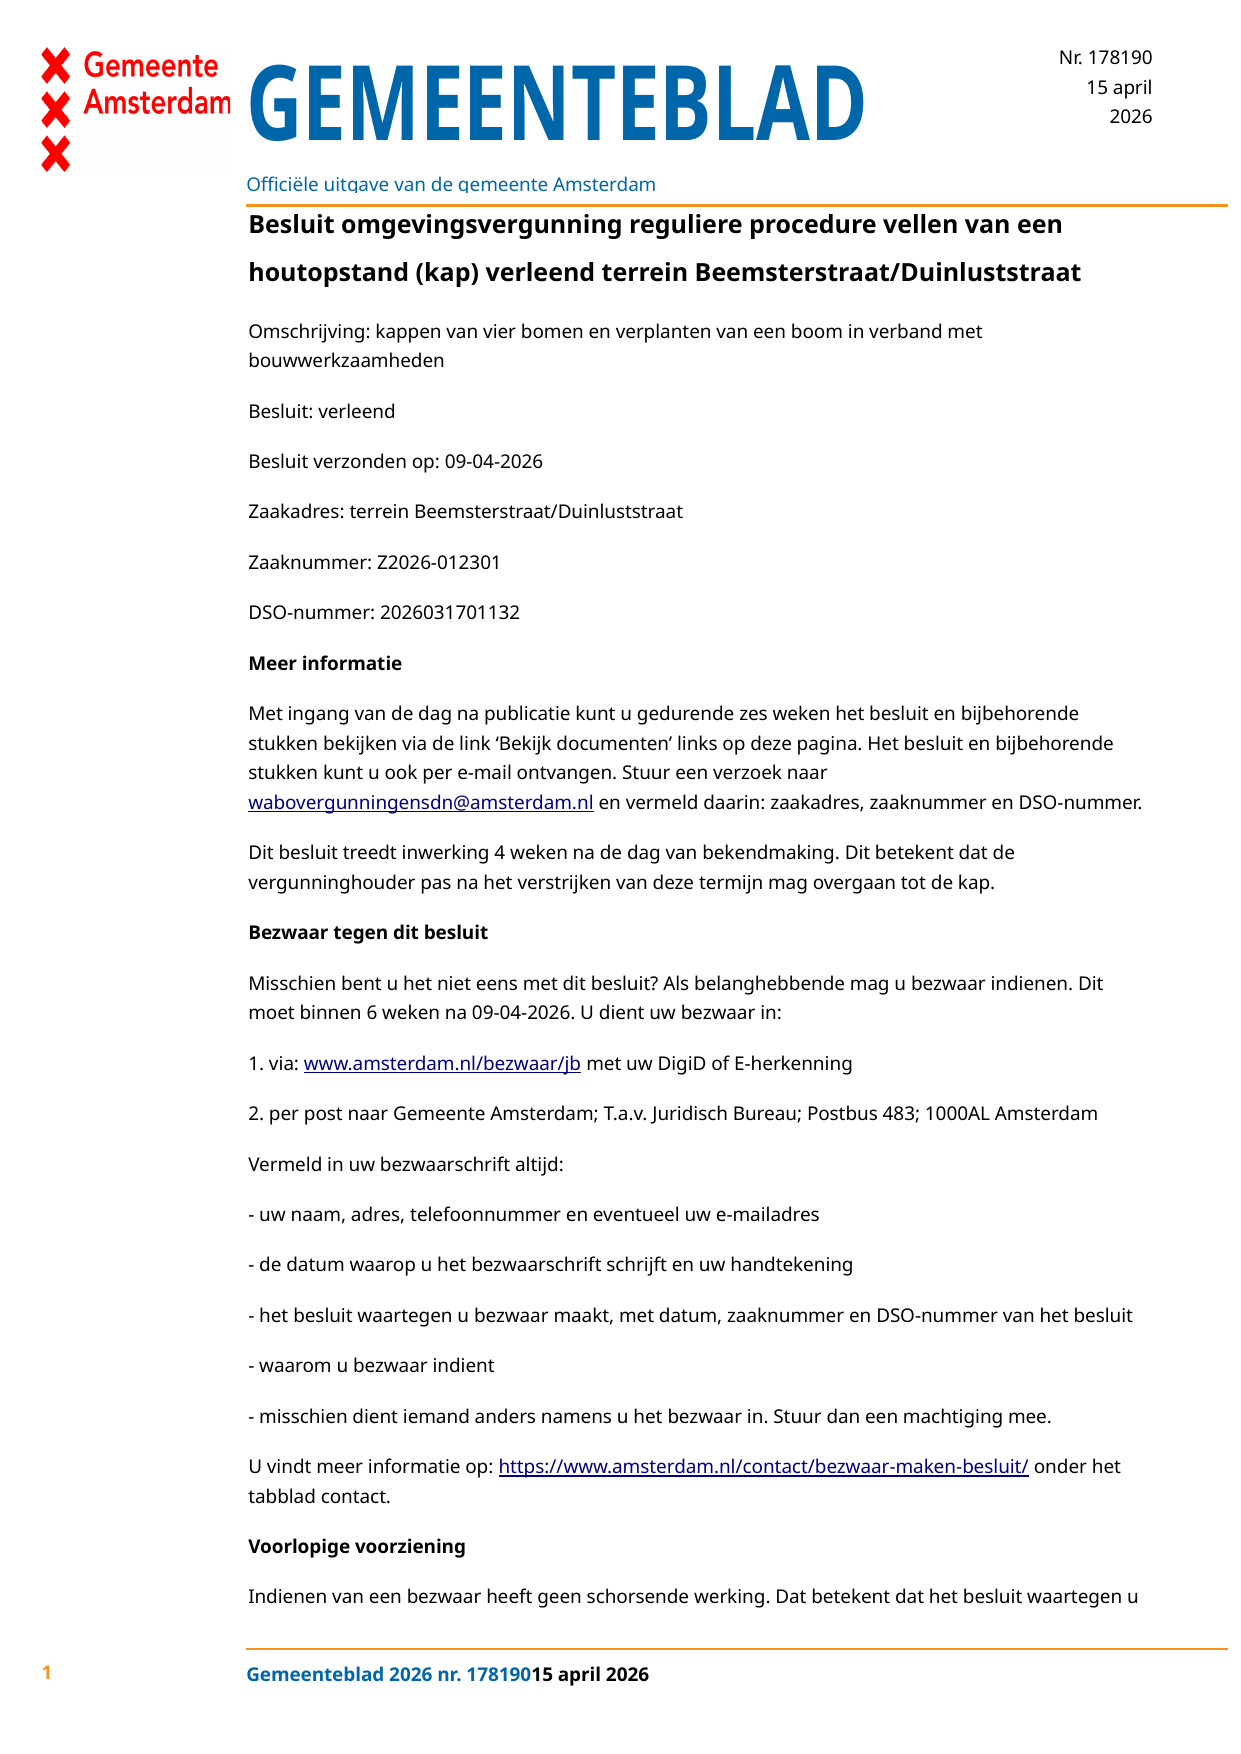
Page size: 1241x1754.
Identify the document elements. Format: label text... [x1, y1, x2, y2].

text Besluit verzonden op: 09-04-2026 [248, 448, 1152, 474]
text Bezwaar tegen dit besluit [248, 919, 1152, 945]
text Omschrijving: kappen van vier bomen en verplanten van een boom in verband met bouwwerkzaamheden [248, 318, 1152, 373]
text 2. per post naar Gemeente Amsterdam; T.a.v. Juridisch Bureau; Postbus 483; 1000AL Amsterdam [248, 1100, 1152, 1126]
picture [41, 47, 231, 172]
text Met ingang van de dag na publicatie kunt u gedurende zes weken het besluit en bijbehorende stukken bekijken via de link ‘Bekijk documenten’ links op deze pagina. Het besluit en bijbehorende stukken kunt u ook per e-mail ontvangen. Stuur een verzoek naar wabovergunningensdn@amsterdam.nl en vermeld daarin: zaakadres, zaaknummer en DSO-nummer. [248, 700, 1152, 815]
text 1. via: www.amsterdam.nl/bezwaar/jb met uw DigiD of E-herkenning [248, 1050, 1152, 1076]
text Besluit: verleend [248, 398, 1152, 424]
text Zaakadres: terrein Beemsterstraat/Duinluststraat [248, 499, 1152, 524]
text - uw naam, adres, telefoonnummer en eventueel uw e-mailadres [248, 1201, 1152, 1227]
text - de datum waarop u het bezwaarschrift schrijft en uw handtekening [248, 1252, 1152, 1277]
text Zaaknummer: Z2026-012301 [248, 549, 1152, 575]
text Vermeld in uw bezwaarschrift altijd: [248, 1151, 1152, 1177]
text Indienen van een bezwaar heeft geen schorsende werking. Dat betekent dat het besluit waartegen u [248, 1584, 1152, 1609]
text Voorlopige voorziening [248, 1533, 1152, 1559]
text Misschien bent u het niet eens met dit besluit? Als belanghebbende mag u bezwaar indienen. Dit moet binnen 6 weken na 09-04-2026. U dient uw bezwaar in: [248, 970, 1152, 1025]
text Dit besluit treedt inwerking 4 weken na de dag van bekendmaking. Dit betekent dat de vergunninghouder pas na het verstrijken van deze termijn mag overgaan tot de kap. [248, 839, 1152, 895]
text Besluit omgevingsvergunning reguliere procedure vellen van een houtopstand (kap) verleend terrein Beemsterstraat/Duinluststraat [248, 207, 1152, 288]
text U vindt meer informatie op: https://www.amsterdam.nl/contact/bezwaar-maken-besluit/ onder het tabblad contact. [248, 1453, 1152, 1509]
text DSO-nummer: 2026031701132 [248, 599, 1152, 625]
text - waarom u bezwaar indient [248, 1352, 1152, 1378]
text - misschien dient iemand anders namens u het bezwaar in. Stuur dan een machtiging mee. [248, 1403, 1152, 1429]
text Meer informatie [248, 650, 1152, 676]
text - het besluit waartegen u bezwaar maakt, met datum, zaaknummer en DSO-nummer van het besluit [248, 1302, 1152, 1328]
